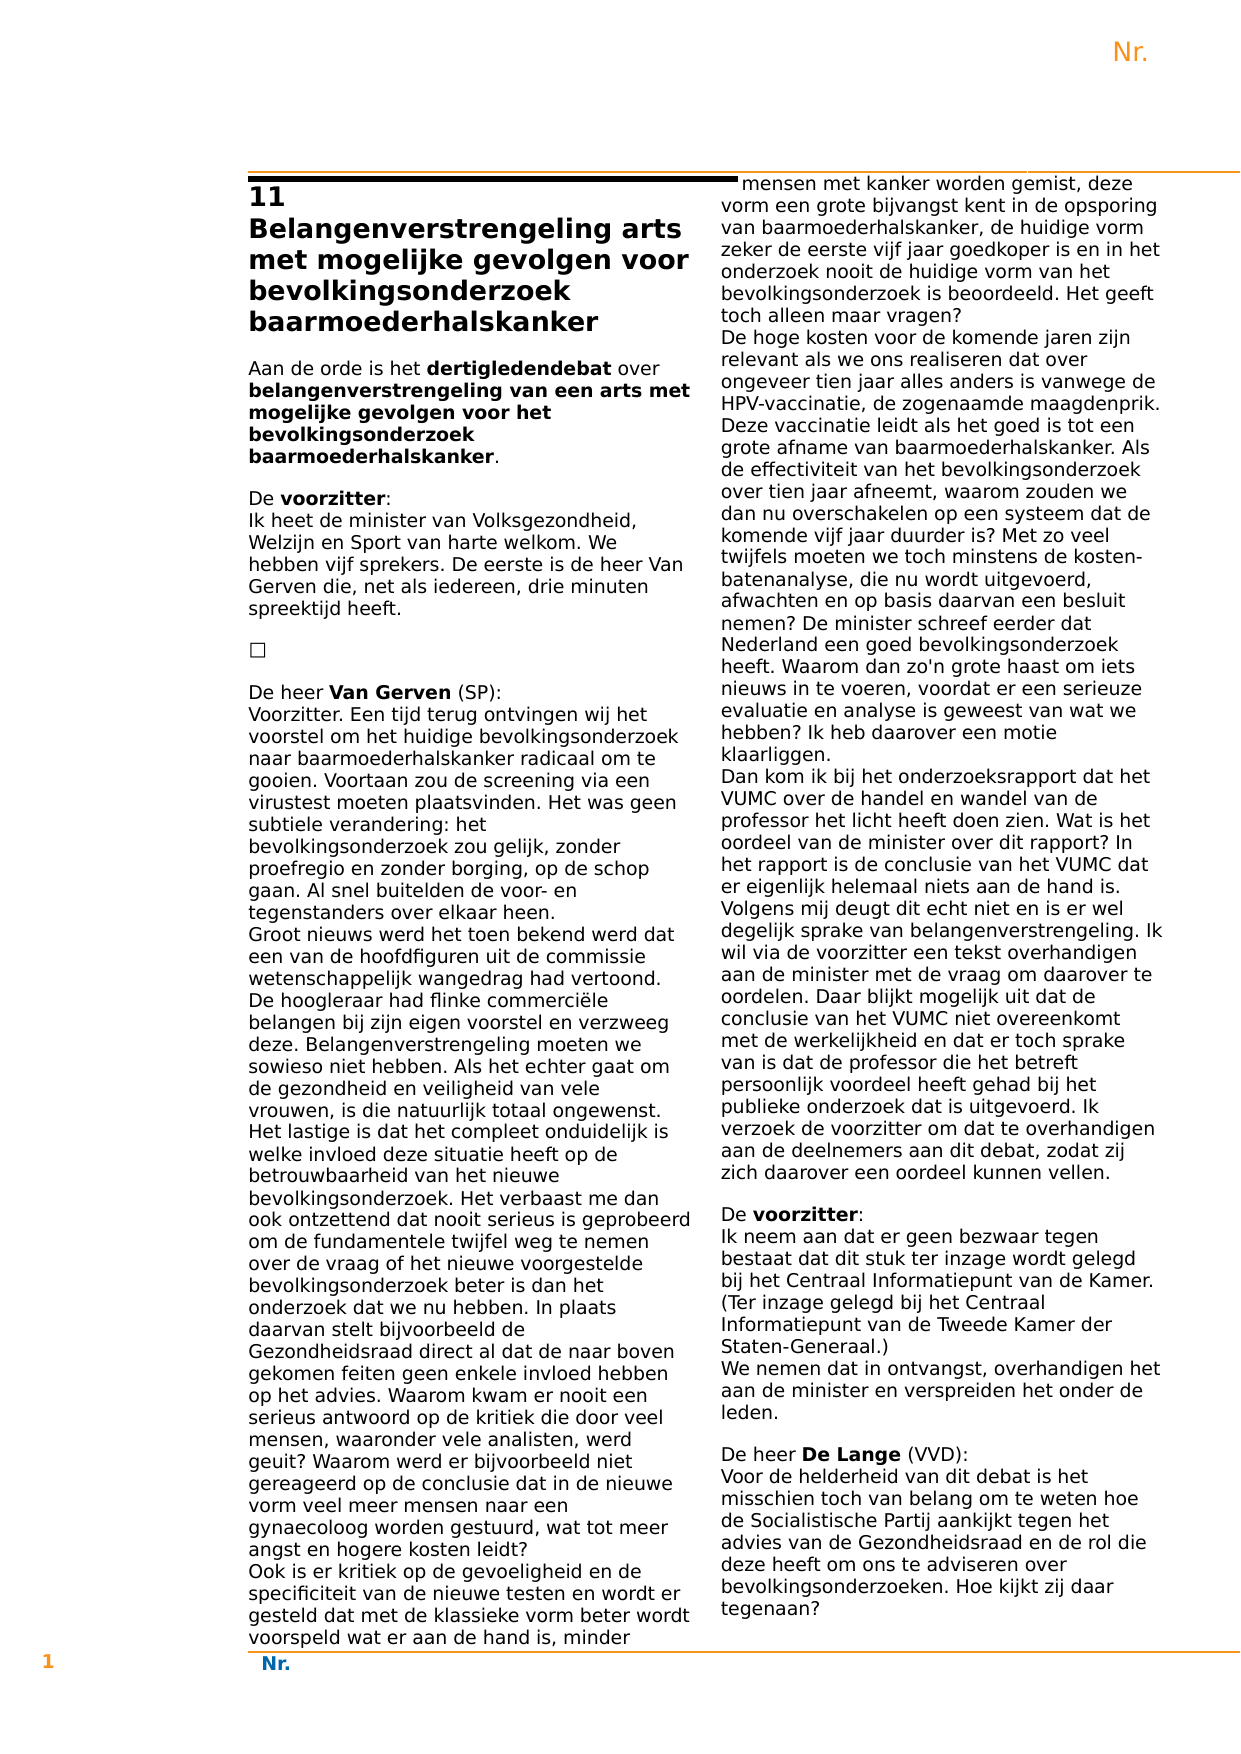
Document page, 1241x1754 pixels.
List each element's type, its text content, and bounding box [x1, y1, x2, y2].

text Ook is er kritiek op de gevoeligheid en de specificiteit van de nieuwe testen en wordt er gesteld dat met de klassieke vorm beter wordt voorspeld wat er aan de hand is, minder [248, 1561, 691, 1649]
text De heer De Lange (VVD): [721, 1444, 1163, 1466]
text Groot nieuws werd het toen bekend werd dat een van de hoofdfiguren uit de commissie wetenschappelijk wangedrag had vertoond. De hoogleraar had flinke commerciële belangen bij zijn eigen voorstel en verzweeg deze. Belangenverstrengeling moeten we sowieso niet hebben. Als het echter gaat om de gezondheid en veiligheid van vele vrouwen, is die natuurlijk totaal ongewenst. Het lastige is dat het compleet onduidelijk is welke invloed deze situatie heeft op de betrouwbaarheid van het nieuwe bevolkingsonderzoek. Het verbaast me dan ook ontzettend dat nooit serieus is geprobeerd om de fundamentele twijfel weg te nemen over de vraag of het nieuwe voorgestelde bevolkingsonderzoek beter is dan het onderzoek dat we nu hebben. In plaats daarvan stelt bijvoorbeeld de Gezondheidsraad direct al dat de naar boven gekomen feiten geen enkele invloed hebben op het advies. Waarom kwam er nooit een serieus antwoord op de kritiek die door veel mensen, waaronder vele analisten, werd geuit? Waarom werd er bijvoorbeeld niet gereageerd op de conclusie dat in de nieuwe vorm veel meer mensen naar een gynaecoloog worden gestuurd, wat tot meer angst en hogere kosten leidt? [248, 924, 691, 1561]
text We nemen dat in ontvangst, overhandigen het aan de minister en verspreiden het onder de leden. [721, 1358, 1163, 1424]
text Voor de helderheid van dit debat is het misschien toch van belang om te weten hoe de Socialistische Partij aankijkt tegen het advies van de Gezondheidsraad en de rol die deze heeft om ons te adviseren over bevolkingsonderzoeken. Hoe kijkt zij daar tegenaan? [721, 1466, 1163, 1619]
text Ik neem aan dat er geen bezwaar tegen bestaat dat dit stuk ter inzage wordt gelegd bij het Centraal Informatiepunt van de Kamer. [721, 1226, 1163, 1292]
text Voorzitter. Een tijd terug ontvingen wij het voorstel om het huidige bevolkingsonderzoek naar baarmoederhalskanker radicaal om te gooien. Voortaan zou de screening via een virustest moeten plaatsvinden. Het was geen subtiele verandering: het bevolkingsonderzoek zou gelijk, zonder proefregio en zonder borging, op de schop gaan. Al snel buitelden de voor- en tegenstanders over elkaar heen. [248, 704, 691, 924]
text De heer Van Gerven (SP): [248, 682, 691, 704]
text mensen met kanker worden gemist, deze vorm een grote bijvangst kent in de opsporing van baarmoederhalskanker, de huidige vorm zeker de eerste vijf jaar goedkoper is en in het onderzoek nooit de huidige vorm van het bevolkingsonderzoek is beoordeeld. Het geeft toch alleen maar vragen? [721, 173, 1163, 327]
title 11 Belangenverstrengeling arts met mogelijke gevolgen voor bevolkingsonderzoek baarmoederhalskanker [248, 182, 691, 338]
text Ik heet de minister van Volksgezondheid, Welzijn en Sport van harte welkom. We hebben vijf sprekers. De eerste is de heer Van Gerven die, net als iedereen, drie minuten spreektijd heeft. [248, 510, 691, 620]
text Dan kom ik bij het onderzoeksrapport dat het VUMC over de handel en wandel van de professor het licht heeft doen zien. Wat is het oordeel van de minister over dit rapport? In het rapport is de conclusie van het VUMC dat er eigenlijk helemaal niets aan de hand is. Volgens mij deugt dit echt niet en is er wel degelijk sprake van belangenverstrengeling. Ik wil via de voorzitter een tekst overhandigen aan de minister met de vraag om daarover te oordelen. Daar blijkt mogelijk uit dat de conclusie van het VUMC niet overeenkomt met de werkelijkheid en dat er toch sprake van is dat de professor die het betreft persoonlijk voordeel heeft gehad bij het publieke onderzoek dat is uitgevoerd. Ik verzoek de voorzitter om dat te overhandigen aan de deelnemers aan dit debat, zodat zij zich daarover een oordeel kunnen vellen. [721, 766, 1163, 1184]
text ⬜ [248, 640, 691, 662]
text De hoge kosten voor de komende jaren zijn relevant als we ons realiseren dat over ongeveer tien jaar alles anders is vanwege de HPV-vaccinatie, de zogenaamde maagdenprik. Deze vaccinatie leidt als het goed is tot een grote afname van baarmoederhalskanker. Als de effectiviteit van het bevolkingsonderzoek over tien jaar afneemt, waarom zouden we dan nu overschakelen op een systeem dat de komende vijf jaar duurder is? Met zo veel twijfels moeten we toch minstens de kosten-batenanalyse, die nu wordt uitgevoerd, afwachten en op basis daarvan een besluit nemen? De minister schreef eerder dat Nederland een goed bevolkingsonderzoek heeft. Waarom dan zo'n grote haast om iets nieuws in te voeren, voordat er een serieuze evaluatie en analyse is geweest van wat we hebben? Ik heb daarover een motie klaarliggen. [721, 327, 1163, 766]
text Aan de orde is het dertigledendebat over belangenverstrengeling van een arts met mogelijke gevolgen voor het bevolkingsonderzoek baarmoederhalskanker. [248, 358, 691, 468]
text (Ter inzage gelegd bij het Centraal Informatiepunt van de Tweede Kamer der Staten-Generaal.) [721, 1292, 1163, 1358]
text De voorzitter: [721, 1204, 1163, 1226]
text De voorzitter: [248, 488, 691, 510]
